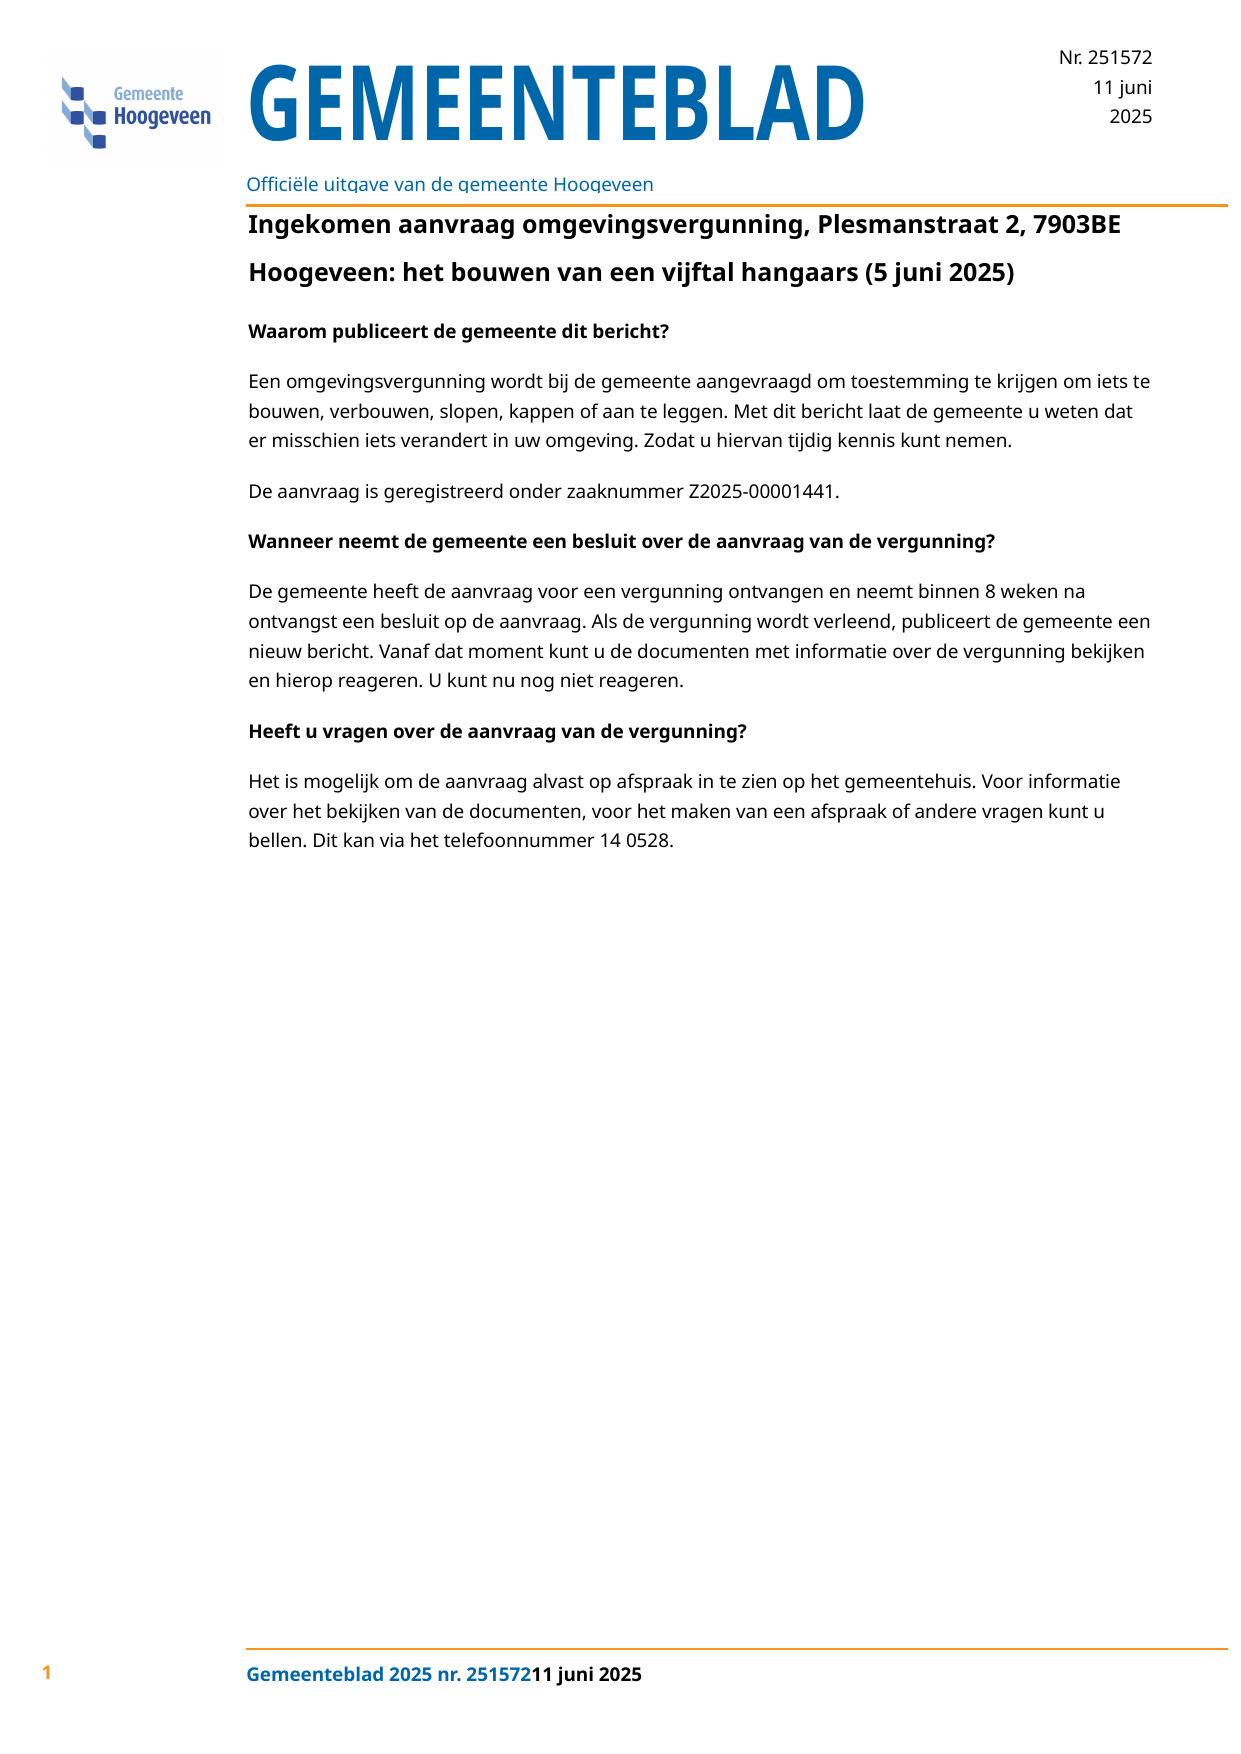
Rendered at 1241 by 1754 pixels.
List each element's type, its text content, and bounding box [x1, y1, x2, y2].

text Het is mogelijk om de aanvraag alvast op afspraak in te zien op het gemeentehuis. Voor informatie over het bekijken van de documenten, voor het maken van een afspraak of andere vragen kunt u bellen. Dit kan via het telefoonnummer 14 0528. [248, 768, 1152, 853]
text Wanneer neemt de gemeente een besluit over de aanvraag van de vergunning? [248, 528, 1152, 554]
text De gemeente heeft de aanvraag voor een vergunning ontvangen en neemt binnen 8 weken na ontvangst een besluit op de aanvraag. Als de vergunning wordt verleend, publiceert de gemeente een nieuw bericht. Vanaf dat moment kunt u de documenten met informatie over de vergunning bekijken en hierop reageren. U kunt nu nog niet reageren. [248, 579, 1152, 693]
text Heeft u vragen over de aanvraag van de vergunning? [248, 718, 1152, 744]
picture [41, 47, 231, 172]
text Ingekomen aanvraag omgevingsvergunning, Plesmanstraat 2, 7903BE Hoogeveen: het bouwen van een vijftal hangaars (5 juni 2025) [248, 207, 1152, 288]
text Waarom publiceert de gemeente dit bericht? [248, 318, 1152, 344]
text Een omgevingsvergunning wordt bij de gemeente aangevraagd om toestemming te krijgen om iets te bouwen, verbouwen, slopen, kappen of aan te leggen. Met dit bericht laat de gemeente u weten dat er misschien iets verandert in uw omgeving. Zodat u hiervan tijdig kennis kunt nemen. [248, 368, 1152, 453]
text De aanvraag is geregistreerd onder zaaknummer Z2025-00001441. [248, 478, 1152, 504]
